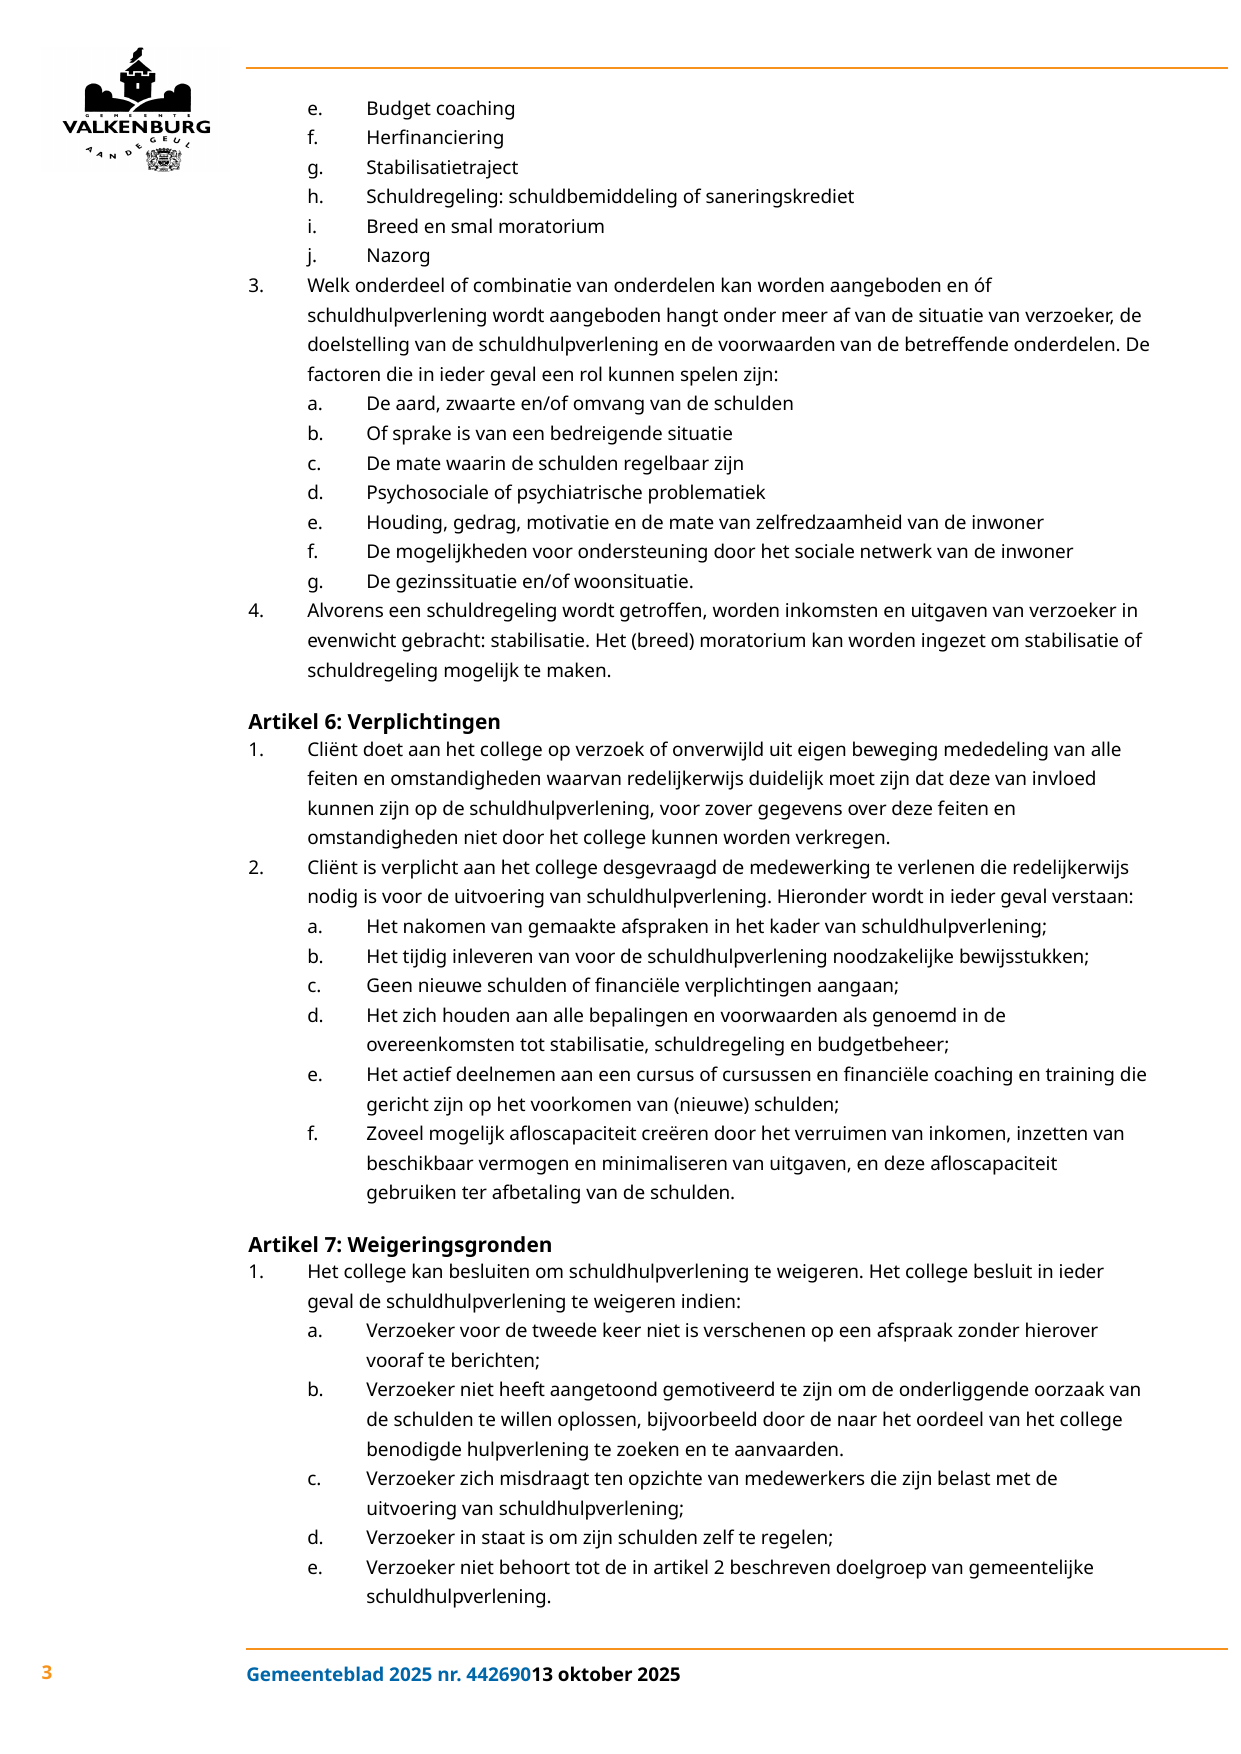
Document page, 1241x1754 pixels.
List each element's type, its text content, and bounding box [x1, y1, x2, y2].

list De gezinssituatie en/of woonsituatie. [307, 568, 1152, 594]
picture [41, 47, 231, 172]
list Herfinanciering [307, 124, 1152, 150]
list Cliënt doet aan het college op verzoek of onverwijld uit eigen beweging mededeling van alle feiten en omstandigheden waarvan redelijkerwijs duidelijk moet zijn dat deze van invloed kunnen zijn op de schuldhulpverlening, voor zover gegevens over deze feiten en omstandigheden niet door het college kunnen worden verkregen. [248, 736, 1152, 850]
list Cliënt is verplicht aan het college desgevraagd de medewerking te verlenen die redelijkerwijs nodig is voor de uitvoering van schuldhulpverlening. Hieronder wordt in ieder geval verstaan: [248, 854, 1152, 909]
list Of sprake is van een bedreigende situatie [307, 420, 1152, 446]
list Verzoeker in staat is om zijn schulden zelf te regelen; [307, 1524, 1152, 1550]
text Artikel 6: Verplichtingen [248, 707, 1152, 736]
list De aard, zwaarte en/of omvang van de schulden [307, 391, 1152, 416]
list Stabilisatietraject [307, 154, 1152, 180]
list Verzoeker niet heeft aangetoond gemotiveerd te zijn om de onderliggende oorzaak van de schulden te willen oplossen, bijvoorbeeld door de naar het oordeel van het college benodigde hulpverlening te zoeken en te aanvaarden. [307, 1377, 1152, 1462]
list De mate waarin de schulden regelbaar zijn [307, 450, 1152, 476]
text Artikel 7: Weigeringsgronden [248, 1230, 1152, 1258]
list Schuldregeling: schuldbemiddeling of saneringskrediet [307, 183, 1152, 209]
list Houding, gedrag, motivatie en de mate van zelfredzaamheid van de inwoner [307, 509, 1152, 535]
list Nazorg [307, 243, 1152, 268]
list Het zich houden aan alle bepalingen en voorwaarden als genoemd in de overeenkomsten tot stabilisatie, schuldregeling en budgetbeheer; [307, 1002, 1152, 1057]
list Alvorens een schuldregeling wordt getroffen, worden inkomsten en uitgaven van verzoeker in evenwicht gebracht: stabilisatie. Het (breed) moratorium kan worden ingezet om stabilisatie of schuldregeling mogelijk te maken. [248, 598, 1152, 683]
list Verzoeker niet behoort tot de in artikel 2 beschreven doelgroep van gemeentelijke schuldhulpverlening. [307, 1554, 1152, 1609]
list Geen nieuwe schulden of financiële verplichtingen aangaan; [307, 972, 1152, 998]
list Het nakomen van gemaakte afspraken in het kader van schuldhulpverlening; [307, 913, 1152, 939]
list Breed en smal moratorium [307, 213, 1152, 239]
list Het college kan besluiten om schuldhulpverlening te weigeren. Het college besluit in ieder geval de schuldhulpverlening te weigeren indien: [248, 1258, 1152, 1314]
list Budget coaching [307, 95, 1152, 121]
list Zoveel mogelijk afloscapaciteit creëren door het verruimen van inkomen, inzetten van beschikbaar vermogen en minimaliseren van uitgaven, en deze afloscapaciteit gebruiken ter afbetaling van de schulden. [307, 1120, 1152, 1205]
list Welk onderdeel of combinatie van onderdelen kan worden aangeboden en óf schuldhulpverlening wordt aangeboden hangt onder meer af van de situatie van verzoeker, de doelstelling van de schuldhulpverlening en de voorwaarden van de betreffende onderdelen. De factoren die in ieder geval een rol kunnen spelen zijn: [248, 272, 1152, 387]
list Het tijdig inleveren van voor de schuldhulpverlening noodzakelijke bewijsstukken; [307, 943, 1152, 968]
list Het actief deelnemen aan een cursus of cursussen en financiële coaching en training die gericht zijn op het voorkomen van (nieuwe) schulden; [307, 1061, 1152, 1116]
list Verzoeker zich misdraagt ten opzichte van medewerkers die zijn belast met de uitvoering van schuldhulpverlening; [307, 1465, 1152, 1521]
list Psychosociale of psychiatrische problematiek [307, 479, 1152, 505]
list Verzoeker voor de tweede keer niet is verschenen op een afspraak zonder hierover vooraf te berichten; [307, 1317, 1152, 1373]
list De mogelijkheden voor ondersteuning door het sociale netwerk van de inwoner [307, 538, 1152, 564]
